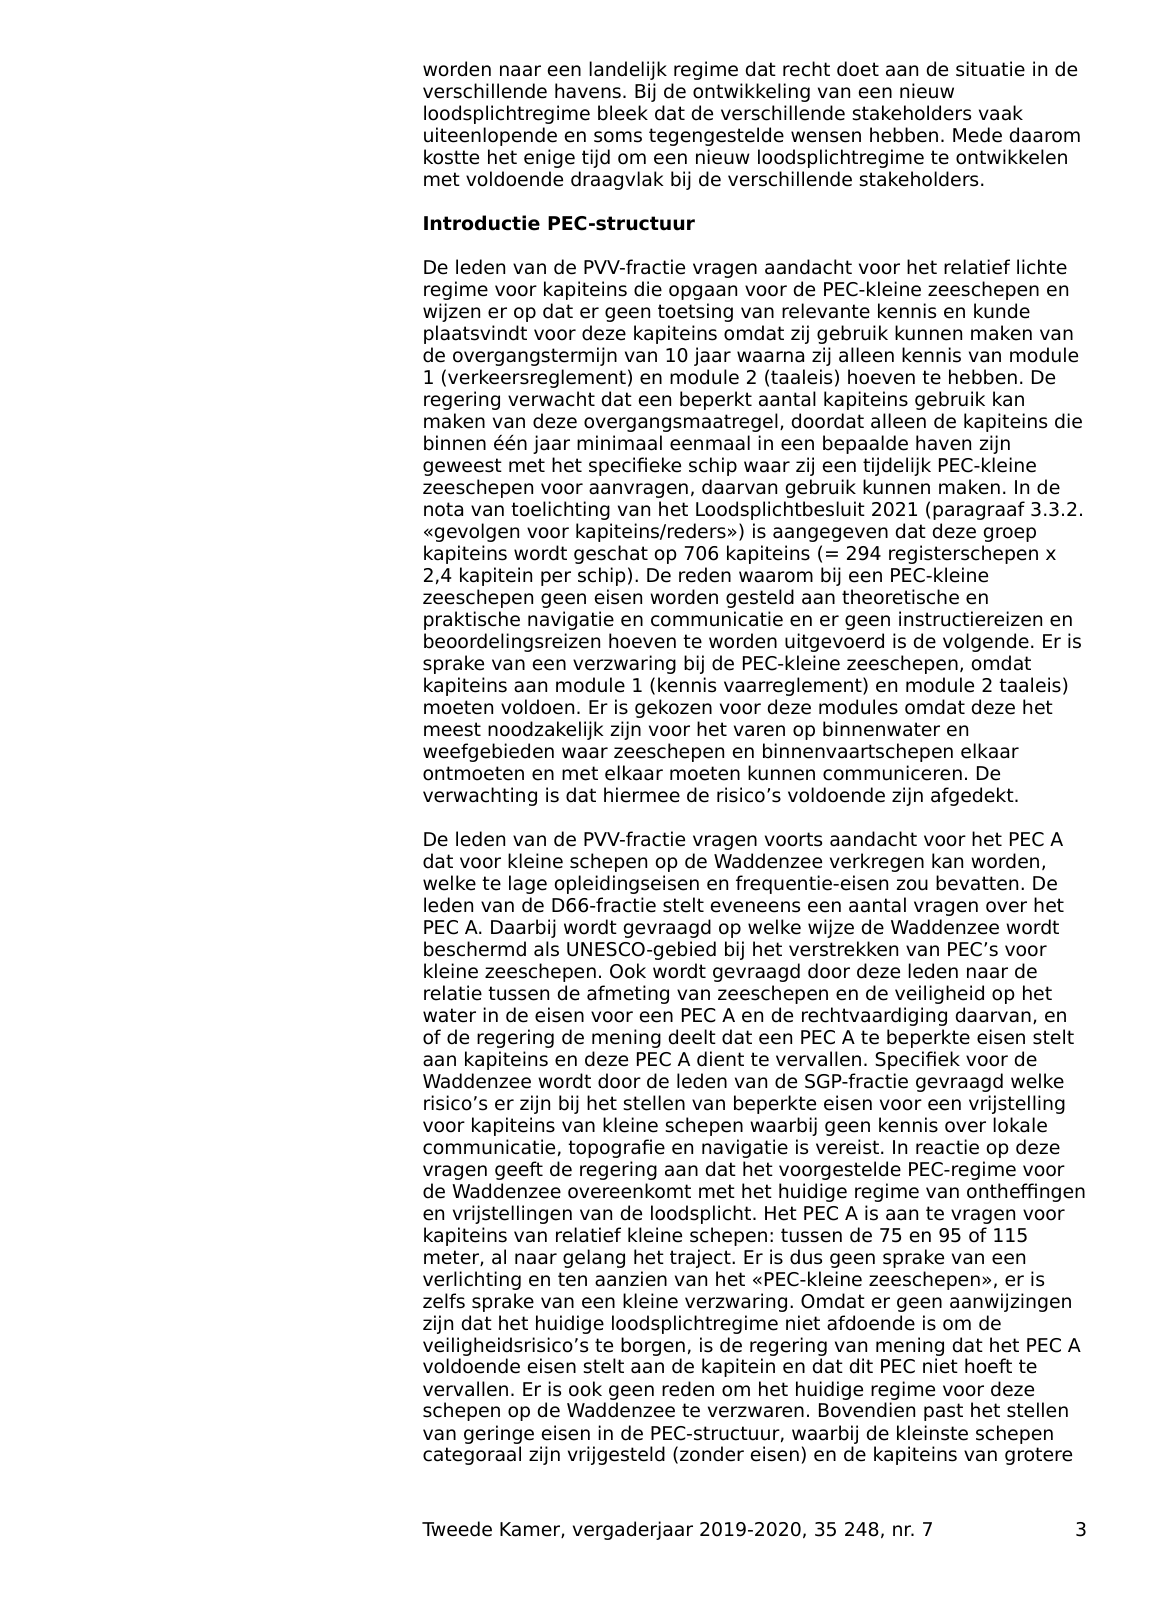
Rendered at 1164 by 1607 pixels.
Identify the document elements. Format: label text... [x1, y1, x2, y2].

subtitle Introductie PEC-structuur [422, 213, 1087, 235]
text De leden van de PVV-fractie vragen voorts aandacht voor het PEC A dat voor kleine schepen op de Waddenzee verkregen kan worden, welke te lage opleidingseisen en frequentie-eisen zou bevatten. De leden van de D66-fractie stelt eveneens een aantal vragen over het PEC A. Daarbij wordt gevraagd op welke wijze de Waddenzee wordt beschermd als UNESCO-gebied bij het verstrekken van PEC’s voor kleine zeeschepen. Ook wordt gevraagd door deze leden naar de relatie tussen de afmeting van zeeschepen en de veiligheid op het water in de eisen voor een PEC A en de rechtvaardiging daarvan, en of de regering de mening deelt dat een PEC A te beperkte eisen stelt aan kapiteins en deze PEC A dient te vervallen. Specifiek voor de Waddenzee wordt door de leden van de SGP-fractie gevraagd welke risico’s er zijn bij het stellen van beperkte eisen voor een vrijstelling voor kapiteins van kleine schepen waarbij geen kennis over lokale communicatie, topografie en navigatie is vereist. In reactie op deze vragen geeft de regering aan dat het voorgestelde PEC-regime voor de Waddenzee overeenkomt met het huidige regime van ontheffingen en vrijstellingen van de loodsplicht. Het PEC A is aan te vragen voor kapiteins van relatief kleine schepen: tussen de 75 en 95 of 115 meter, al naar gelang het traject. Er is dus geen sprake van een verlichting en ten aanzien van het «PEC-kleine zeeschepen», er is zelfs sprake van een kleine verzwaring. Omdat er geen aanwijzingen zijn dat het huidige loodsplichtregime niet afdoende is om de veiligheidsrisico’s te borgen, is de regering van mening dat het PEC A voldoende eisen stelt aan de kapitein en dat dit PEC niet hoeft te vervallen. Er is ook geen reden om het huidige regime voor deze schepen op de Waddenzee te verzwaren. Bovendien past het stellen van geringe eisen in de PEC-structuur, waarbij de kleinste schepen categoraal zijn vrijgesteld (zonder eisen) en de kapiteins van grotere [422, 829, 1087, 1466]
text worden naar een landelijk regime dat recht doet aan de situatie in de verschillende havens. Bij de ontwikkeling van een nieuw loodsplichtregime bleek dat de verschillende stakeholders vaak uiteenlopende en soms tegengestelde wensen hebben. Mede daarom kostte het enige tijd om een nieuw loodsplichtregime te ontwikkelen met voldoende draagvlak bij de verschillende stakeholders. [422, 59, 1087, 191]
text De leden van de PVV-fractie vragen aandacht voor het relatief lichte regime voor kapiteins die opgaan voor de PEC-kleine zeeschepen en wijzen er op dat er geen toetsing van relevante kennis en kunde plaatsvindt voor deze kapiteins omdat zij gebruik kunnen maken van de overgangstermijn van 10 jaar waarna zij alleen kennis van module 1 (verkeersreglement) en module 2 (taaleis) hoeven te hebben. De regering verwacht dat een beperkt aantal kapiteins gebruik kan maken van deze overgangsmaatregel, doordat alleen de kapiteins die binnen één jaar minimaal eenmaal in een bepaalde haven zijn geweest met het specifieke schip waar zij een tijdelijk PEC-kleine zeeschepen voor aanvragen, daarvan gebruik kunnen maken. In de nota van toelichting van het Loodsplichtbesluit 2021 (paragraaf 3.3.2. «gevolgen voor kapiteins/reders») is aangegeven dat deze groep kapiteins wordt geschat op 706 kapiteins (= 294 registerschepen x 2,4 kapitein per schip). De reden waarom bij een PEC-kleine zeeschepen geen eisen worden gesteld aan theoretische en praktische navigatie en communicatie en er geen instructiereizen en beoordelingsreizen hoeven te worden uitgevoerd is de volgende. Er is sprake van een verzwaring bij de PEC-kleine zeeschepen, omdat kapiteins aan module 1 (kennis vaarreglement) en module 2 taaleis) moeten voldoen. Er is gekozen voor deze modules omdat deze het meest noodzakelijk zijn voor het varen op binnenwater en weefgebieden waar zeeschepen en binnenvaartschepen elkaar ontmoeten en met elkaar moeten kunnen communiceren. De verwachting is dat hiermee de risico’s voldoende zijn afgedekt. [422, 257, 1087, 807]
